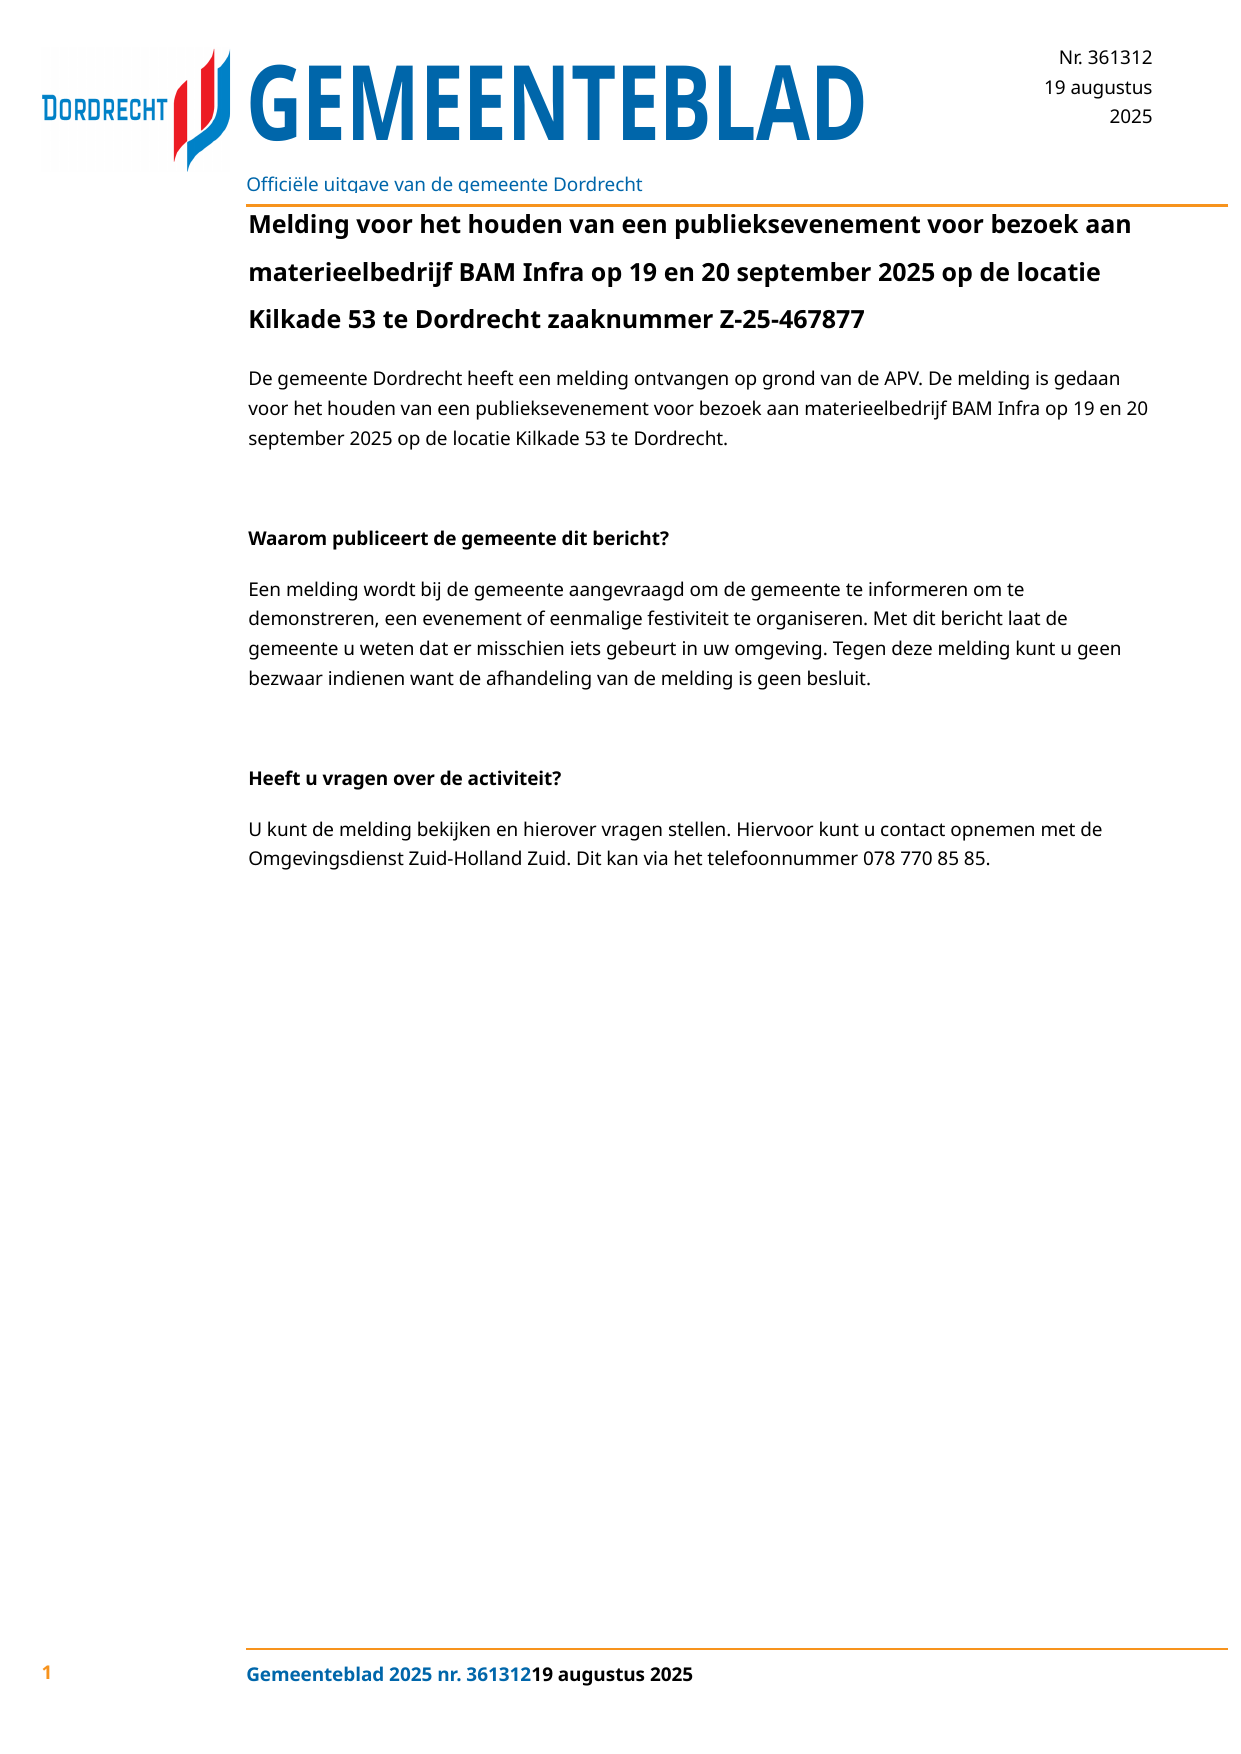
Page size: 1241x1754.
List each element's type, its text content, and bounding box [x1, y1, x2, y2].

text Melding voor het houden van een publieksevenement voor bezoek aan materieelbedrijf BAM Infra op 19 en 20 september 2025 op de locatie Kilkade 53 te Dordrecht zaaknummer Z-25-467877 [248, 207, 1152, 336]
text Waarom publiceert de gemeente dit bericht? [248, 526, 1152, 551]
text Een melding wordt bij de gemeente aangevraagd om de gemeente te informeren om te demonstreren, een evenement of eenmalige festiviteit te organiseren. Met dit bericht laat de gemeente u weten dat er misschien iets gebeurt in uw omgeving. Tegen deze melding kunt u geen bezwaar indienen want de afhandeling van de melding is geen besluit. [248, 576, 1152, 690]
text Heeft u vragen over de activiteit? [248, 766, 1152, 791]
text U kunt de melding bekijken en hierover vragen stellen. Hiervoor kunt u contact opnemen met de Omgevingsdienst Zuid-Holland Zuid. Dit kan via het telefoonnummer 078 770 85 85. [248, 816, 1152, 871]
picture [41, 47, 231, 172]
text De gemeente Dordrecht heeft een melding ontvangen op grond van de APV. De melding is gedaan voor het houden van een publieksevenement voor bezoek aan materieelbedrijf BAM Infra op 19 en 20 september 2025 op de locatie Kilkade 53 te Dordrecht. [248, 366, 1152, 450]
